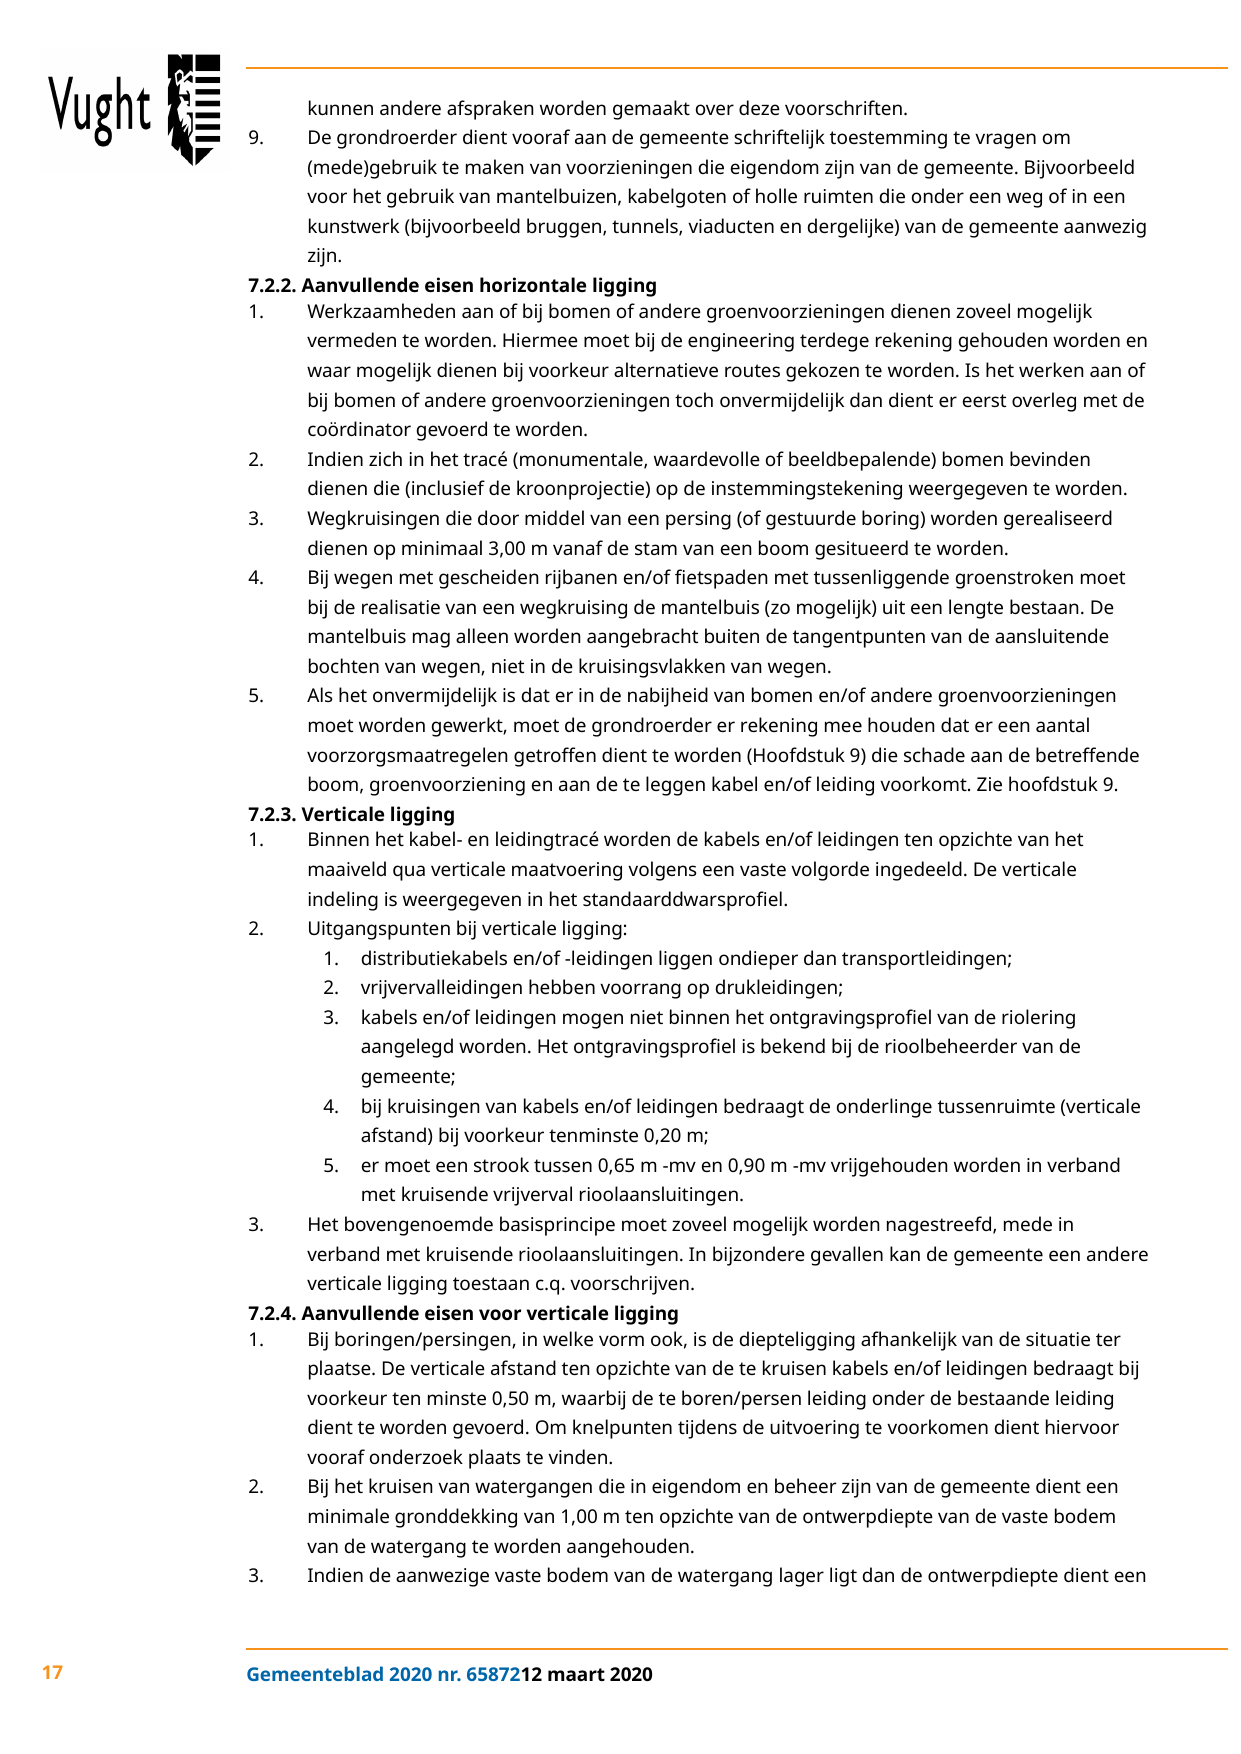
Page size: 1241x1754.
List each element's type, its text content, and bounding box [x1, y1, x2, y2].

list kabels en/of leidingen mogen niet binnen het ontgravingsprofiel van de riolering aangelegd worden. Het ontgravingsprofiel is bekend bij de rioolbeheerder van de gemeente; [323, 1004, 1152, 1089]
list Binnen het kabel- en leidingtracé worden de kabels en/of leidingen ten opzichte van het maaiveld qua verticale maatvoering volgens een vaste volgorde ingedeeld. De verticale indeling is weergegeven in het standaarddwarsprofiel. [248, 827, 1152, 912]
picture [41, 47, 231, 172]
text 7.2.3. Verticale ligging [248, 801, 1152, 827]
list distributiekabels en/of -leidingen liggen ondieper dan transportleidingen; [323, 945, 1152, 971]
list Indien de aanwezige vaste bodem van de watergang lager ligt dan de ontwerpdiepte dient een [248, 1562, 1152, 1588]
list Uitgangspunten bij verticale ligging: [248, 915, 1152, 941]
list Bij wegen met gescheiden rijbanen en/of fietspaden met tussenliggende groenstroken moet bij de realisatie van een wegkruising de mantelbuis (zo mogelijk) uit een lengte bestaan. De mantelbuis mag alleen worden aangebracht buiten de tangentpunten van de aansluitende bochten van wegen, niet in de kruisingsvlakken van wegen. [248, 564, 1152, 679]
list Als het onvermijdelijk is dat er in de nabijheid van bomen en/of andere groenvoorzieningen moet worden gewerkt, moet de grondroerder er rekening mee houden dat er een aantal voorzorgsmaatregelen getroffen dient te worden (Hoofdstuk 9) die schade aan de betreffende boom, groenvoorziening en aan de te leggen kabel en/of leiding voorkomt. Zie hoofdstuk 9. [248, 683, 1152, 797]
list bij kruisingen van kabels en/of leidingen bedraagt de onderlinge tussenruimte (verticale afstand) bij voorkeur tenminste 0,20 m; [323, 1093, 1152, 1148]
list er moet een strook tussen 0,65 m -mv en 0,90 m -mv vrijgehouden worden in verband met kruisende vrijverval rioolaansluitingen. [323, 1152, 1152, 1207]
list vrijvervalleidingen hebben voorrang op drukleidingen; [323, 974, 1152, 1000]
list Het bovengenoemde basisprincipe moet zoveel mogelijk worden nagestreefd, mede in verband met kruisende rioolaansluitingen. In bijzondere gevallen kan de gemeente een andere verticale ligging toestaan c.q. voorschrijven. [248, 1211, 1152, 1296]
list De grondroerder dient vooraf aan de gemeente schriftelijk toestemming te vragen om (mede)gebruik te maken van voorzieningen die eigendom zijn van de gemeente. Bijvoorbeeld voor het gebruik van mantelbuizen, kabelgoten of holle ruimten die onder een weg of in een kunstwerk (bijvoorbeeld bruggen, tunnels, viaducten en dergelijke) van de gemeente aanwezig zijn. [248, 124, 1152, 268]
list Bij het kruisen van watergangen die in eigendom en beheer zijn van de gemeente dient een minimale gronddekking van 1,00 m ten opzichte van de ontwerpdiepte van de vaste bodem van de watergang te worden aangehouden. [248, 1474, 1152, 1558]
list Werkzaamheden aan of bij bomen of andere groenvoorzieningen dienen zoveel mogelijk vermeden te worden. Hiermee moet bij de engineering terdege rekening gehouden worden en waar mogelijk dienen bij voorkeur alternatieve routes gekozen te worden. Is het werken aan of bij bomen of andere groenvoorzieningen toch onvermijdelijk dan dient er eerst overleg met de coördinator gevoerd te worden. [248, 298, 1152, 442]
list Indien zich in het tracé (monumentale, waardevolle of beeldbepalende) bomen bevinden dienen die (inclusief de kroonprojectie) op de instemmingstekening weergegeven te worden. [248, 446, 1152, 501]
list kunnen andere afspraken worden gemaakt over deze voorschriften. [248, 95, 1152, 121]
text 7.2.4. Aanvullende eisen voor verticale ligging [248, 1300, 1152, 1326]
text 7.2.2. Aanvullende eisen horizontale ligging [248, 272, 1152, 298]
list Wegkruisingen die door middel van een persing (of gestuurde boring) worden gerealiseerd dienen op minimaal 3,00 m vanaf de stam van een boom gesitueerd te worden. [248, 505, 1152, 560]
list Bij boringen/persingen, in welke vorm ook, is de diepteligging afhankelijk van de situatie ter plaatse. De verticale afstand ten opzichte van de te kruisen kabels en/of leidingen bedraagt bij voorkeur ten minste 0,50 m, waarbij de te boren/persen leiding onder de bestaande leiding dient te worden gevoerd. Om knelpunten tijdens de uitvoering te voorkomen dient hiervoor vooraf onderzoek plaats te vinden. [248, 1326, 1152, 1470]
